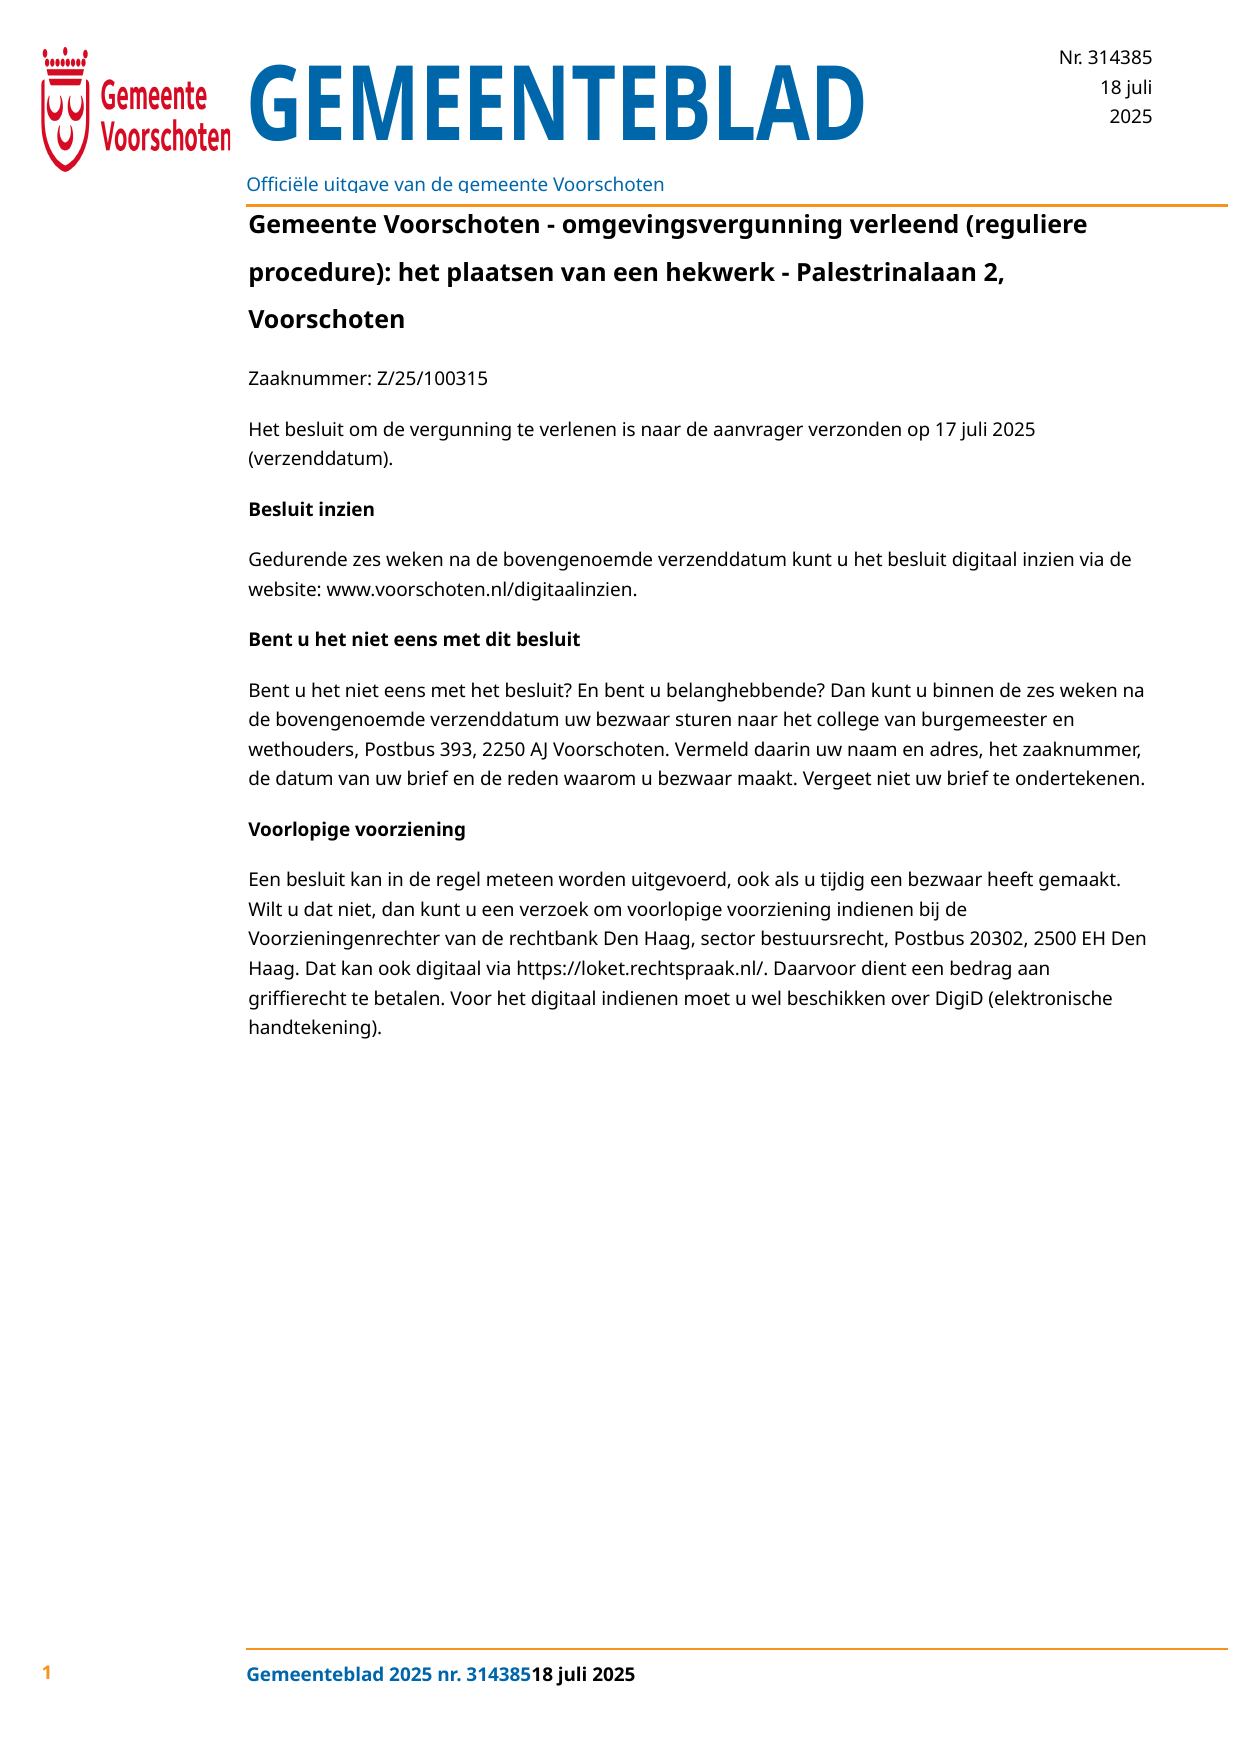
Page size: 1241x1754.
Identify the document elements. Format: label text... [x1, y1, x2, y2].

text Gedurende zes weken na de bovengenoemde verzenddatum kunt u het besluit digitaal inzien via de website: www.voorschoten.nl/digitaalinzien. [248, 546, 1152, 602]
text Gemeente Voorschoten - omgevingsvergunning verleend (reguliere procedure): het plaatsen van een hekwerk - Palestrinalaan 2, Voorschoten [248, 207, 1152, 336]
text Bent u het niet eens met het besluit? En bent u belanghebbende? Dan kunt u binnen de zes weken na de bovengenoemde verzenddatum uw bezwaar sturen naar het college van burgemeester en wethouders, Postbus 393, 2250 AJ Voorschoten. Vermeld daarin uw naam en adres, het zaaknummer, de datum van uw brief en de reden waarom u bezwaar maakt. Vergeet niet uw brief te ondertekenen. [248, 677, 1152, 791]
picture [41, 47, 231, 172]
text Voorlopige voorziening [248, 816, 1152, 842]
text Een besluit kan in de regel meteen worden uitgevoerd, ook als u tijdig een bezwaar heeft gemaakt. Wilt u dat niet, dan kunt u een verzoek om voorlopige voorziening indienen bij de Voorzieningenrechter van de rechtbank Den Haag, sector bestuursrecht, Postbus 20302, 2500 EH Den Haag. Dat kan ook digitaal via https://loket.rechtspraak.nl/. Daarvoor dient een bedrag aan griffierecht te betalen. Voor het digitaal indienen moet u wel beschikken over DigiD (elektronische handtekening). [248, 866, 1152, 1040]
text Zaaknummer: Z/25/100315 [248, 366, 1152, 391]
text Besluit inzien [248, 496, 1152, 522]
text Bent u het niet eens met dit besluit [248, 626, 1152, 652]
text Het besluit om de vergunning te verlenen is naar de aanvrager verzonden op 17 juli 2025 (verzenddatum). [248, 416, 1152, 471]
